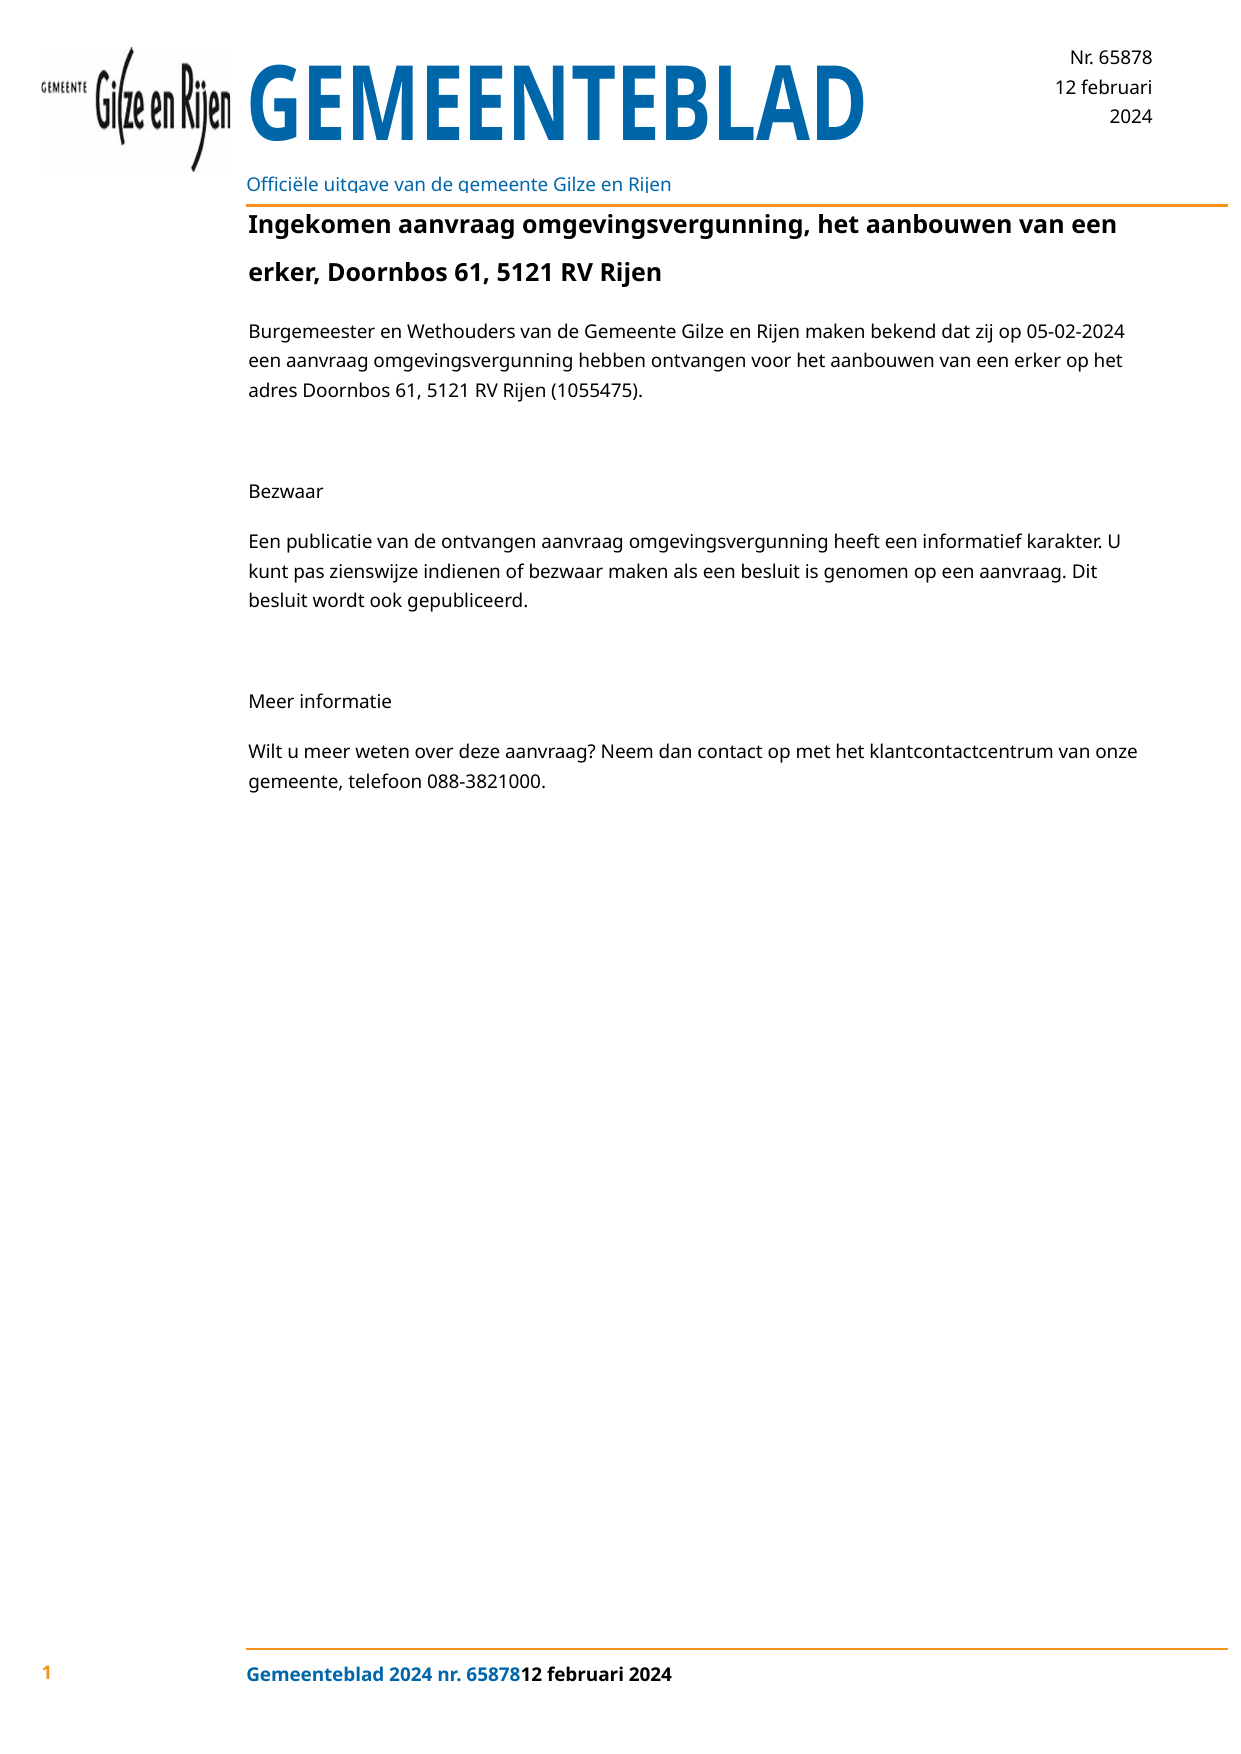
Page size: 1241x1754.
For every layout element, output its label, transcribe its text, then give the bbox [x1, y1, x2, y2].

text Een publicatie van de ontvangen aanvraag omgevingsvergunning heeft een informatief karakter. U kunt pas zienswijze indienen of bezwaar maken als een besluit is genomen op een aanvraag. Dit besluit wordt ook gepubliceerd. [248, 528, 1152, 613]
text Wilt u meer weten over deze aanvraag? Neem dan contact op met het klantcontactcentrum van onze gemeente, telefoon 088-3821000. [248, 739, 1152, 794]
text Burgemeester en Wethouders van de Gemeente Gilze en Rijen maken bekend dat zij op 05-02-2024 een aanvraag omgevingsvergunning hebben ontvangen voor het aanbouwen van een erker op het adres Doornbos 61, 5121 RV Rijen (1055475). [248, 318, 1152, 403]
text Ingekomen aanvraag omgevingsvergunning, het aanbouwen van een erker, Doornbos 61, 5121 RV Rijen [248, 207, 1152, 288]
picture [41, 47, 231, 172]
text Bezwaar [248, 478, 1152, 504]
text Meer informatie [248, 688, 1152, 714]
